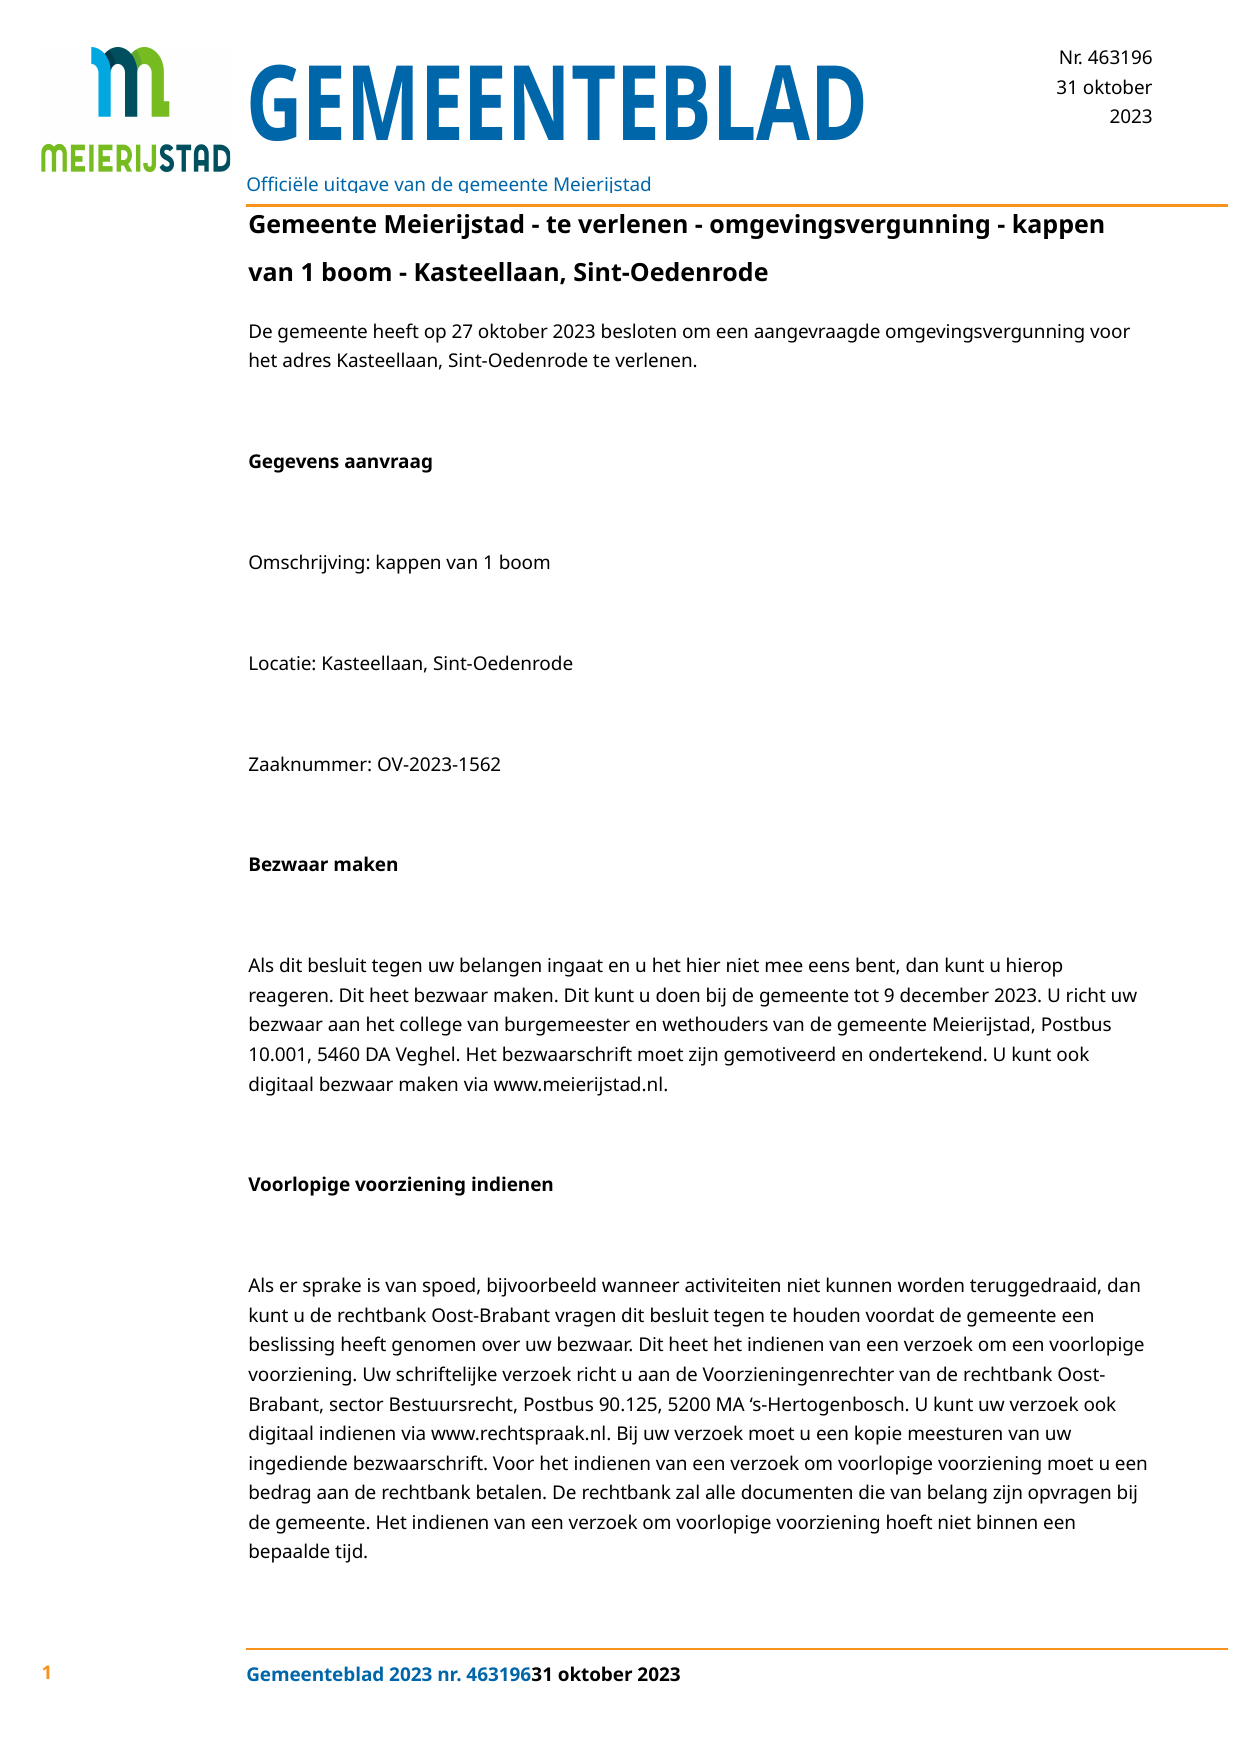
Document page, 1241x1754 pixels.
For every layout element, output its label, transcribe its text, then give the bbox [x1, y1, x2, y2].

text De gemeente heeft op 27 oktober 2023 besloten om een aangevraagde omgevingsvergunning voor het adres Kasteellaan, Sint-Oedenrode te verlenen. [248, 318, 1152, 373]
text Gegevens aanvraag [248, 448, 1152, 474]
text Omschrijving: kappen van 1 boom [248, 549, 1152, 575]
text Bezwaar maken [248, 852, 1152, 877]
text Voorlopige voorziening indienen [248, 1172, 1152, 1197]
text Gemeente Meierijstad - te verlenen - omgevingsvergunning - kappen van 1 boom - Kasteellaan, Sint-Oedenrode [248, 207, 1152, 288]
text Zaaknummer: OV-2023-1562 [248, 751, 1152, 777]
picture [41, 47, 231, 172]
text Locatie: Kasteellaan, Sint-Oedenrode [248, 650, 1152, 676]
text Als er sprake is van spoed, bijvoorbeeld wanneer activiteiten niet kunnen worden teruggedraaid, dan kunt u de rechtbank Oost-Brabant vragen dit besluit tegen te houden voordat de gemeente een beslissing heeft genomen over uw bezwaar. Dit heet het indienen van een verzoek om een voorlopige voorziening. Uw schriftelijke verzoek richt u aan de Voorzieningenrechter van de rechtbank Oost-Brabant, sector Bestuursrecht, Postbus 90.125, 5200 MA ‘s-Hertogenbosch. U kunt uw verzoek ook digitaal indienen via www.rechtspraak.nl. Bij uw verzoek moet u een kopie meesturen van uw ingediende bezwaarschrift. Voor het indienen van een verzoek om voorlopige voorziening moet u een bedrag aan de rechtbank betalen. De rechtbank zal alle documenten die van belang zijn opvragen bij de gemeente. Het indienen van een verzoek om voorlopige voorziening hoeft niet binnen een bepaalde tijd. [248, 1272, 1152, 1564]
text Als dit besluit tegen uw belangen ingaat en u het hier niet mee eens bent, dan kunt u hierop reageren. Dit heet bezwaar maken. Dit kunt u doen bij de gemeente tot 9 december 2023. U richt uw bezwaar aan het college van burgemeester en wethouders van de gemeente Meierijstad, Postbus 10.001, 5460 DA Veghel. Het bezwaarschrift moet zijn gemotiveerd en ondertekend. U kunt ook digitaal bezwaar maken via www.meierijstad.nl. [248, 952, 1152, 1097]
